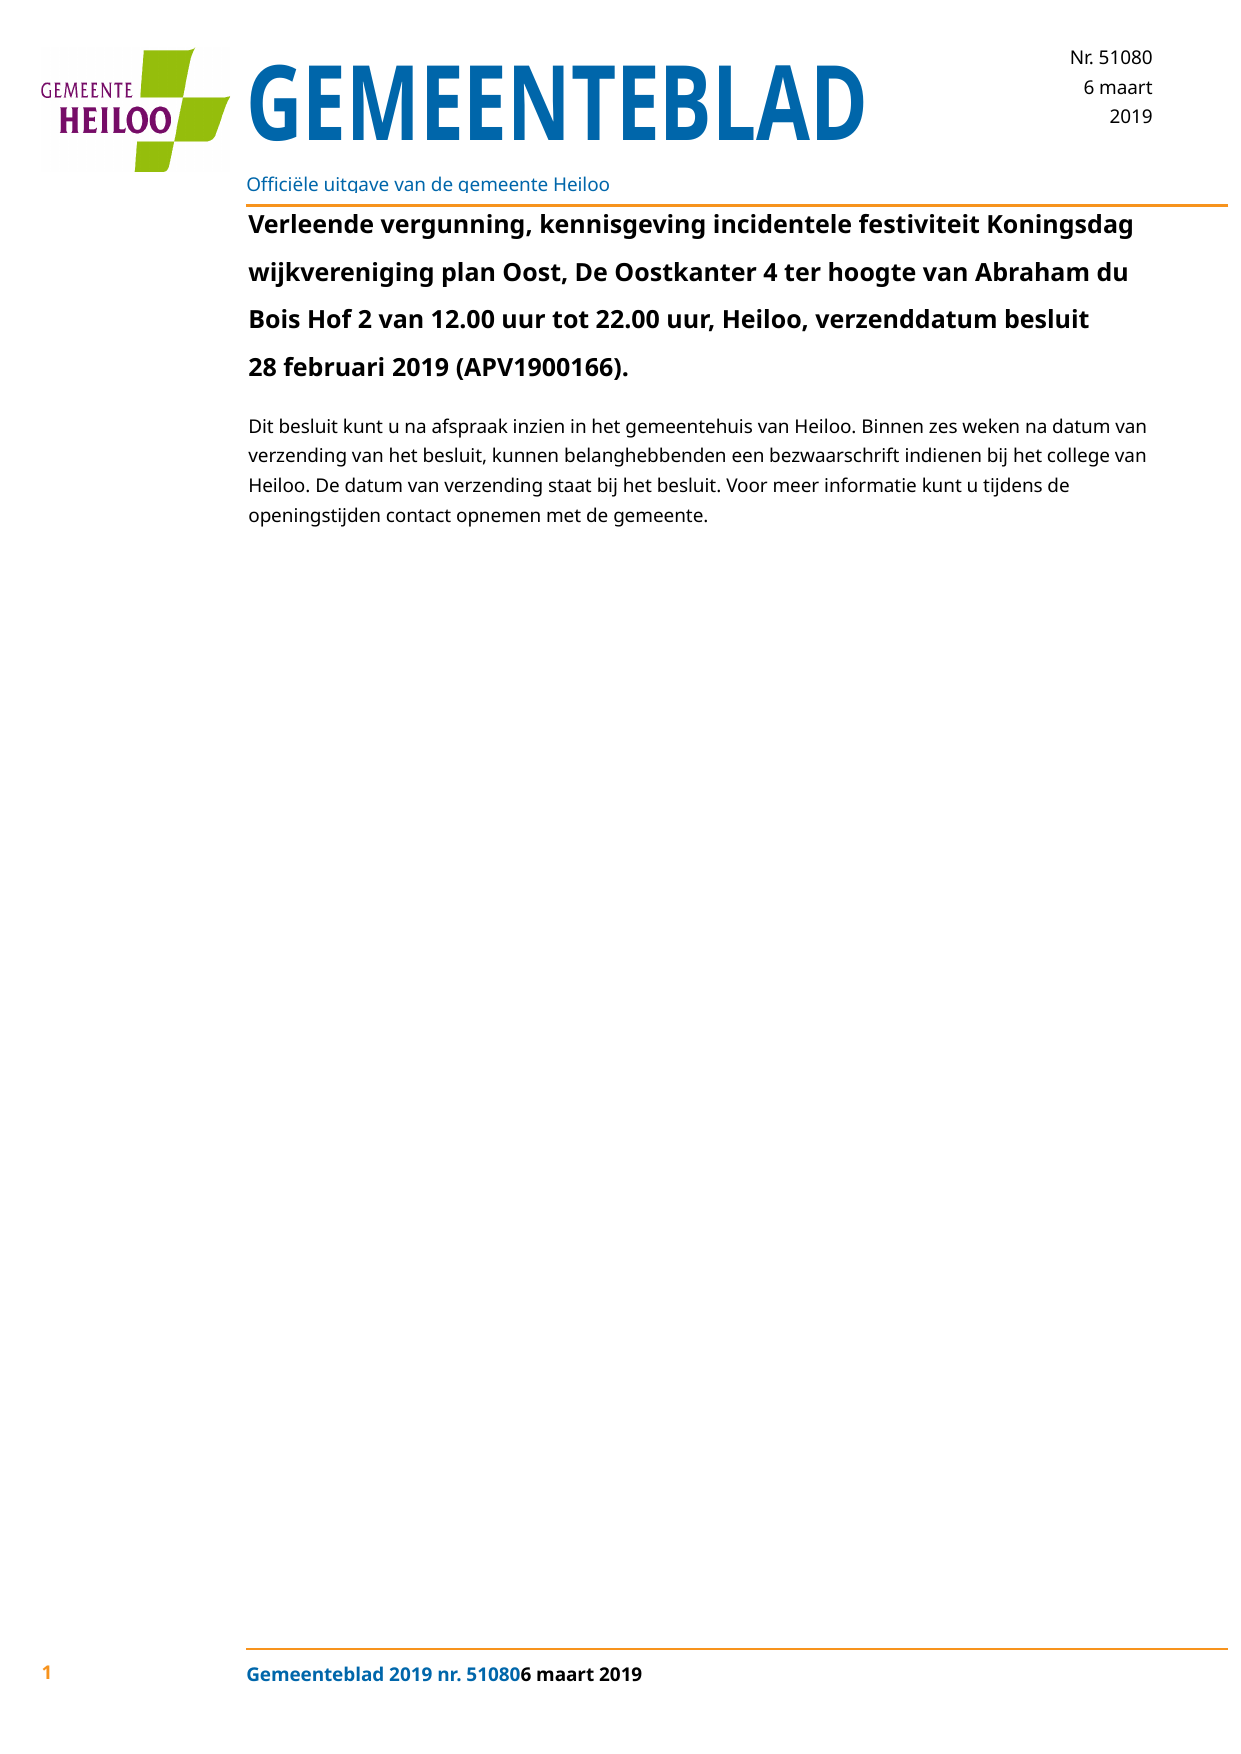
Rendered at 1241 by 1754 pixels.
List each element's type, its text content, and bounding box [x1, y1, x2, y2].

picture [41, 47, 231, 172]
text Verleende vergunning, kennisgeving incidentele festiviteit Koningsdag wijkvereniging plan Oost, De Oostkanter 4 ter hoogte van Abraham du Bois Hof 2 van 12.00 uur tot 22.00 uur, Heiloo, verzenddatum besluit 28 februari 2019 (APV1900166). [248, 207, 1152, 384]
text Dit besluit kunt u na afspraak inzien in het gemeentehuis van Heiloo. Binnen zes weken na datum van verzending van het besluit, kunnen belanghebbenden een bezwaarschrift indienen bij het college van Heiloo. De datum van verzending staat bij het besluit. Voor meer informatie kunt u tijdens de openingstijden contact opnemen met de gemeente. [248, 413, 1152, 528]
